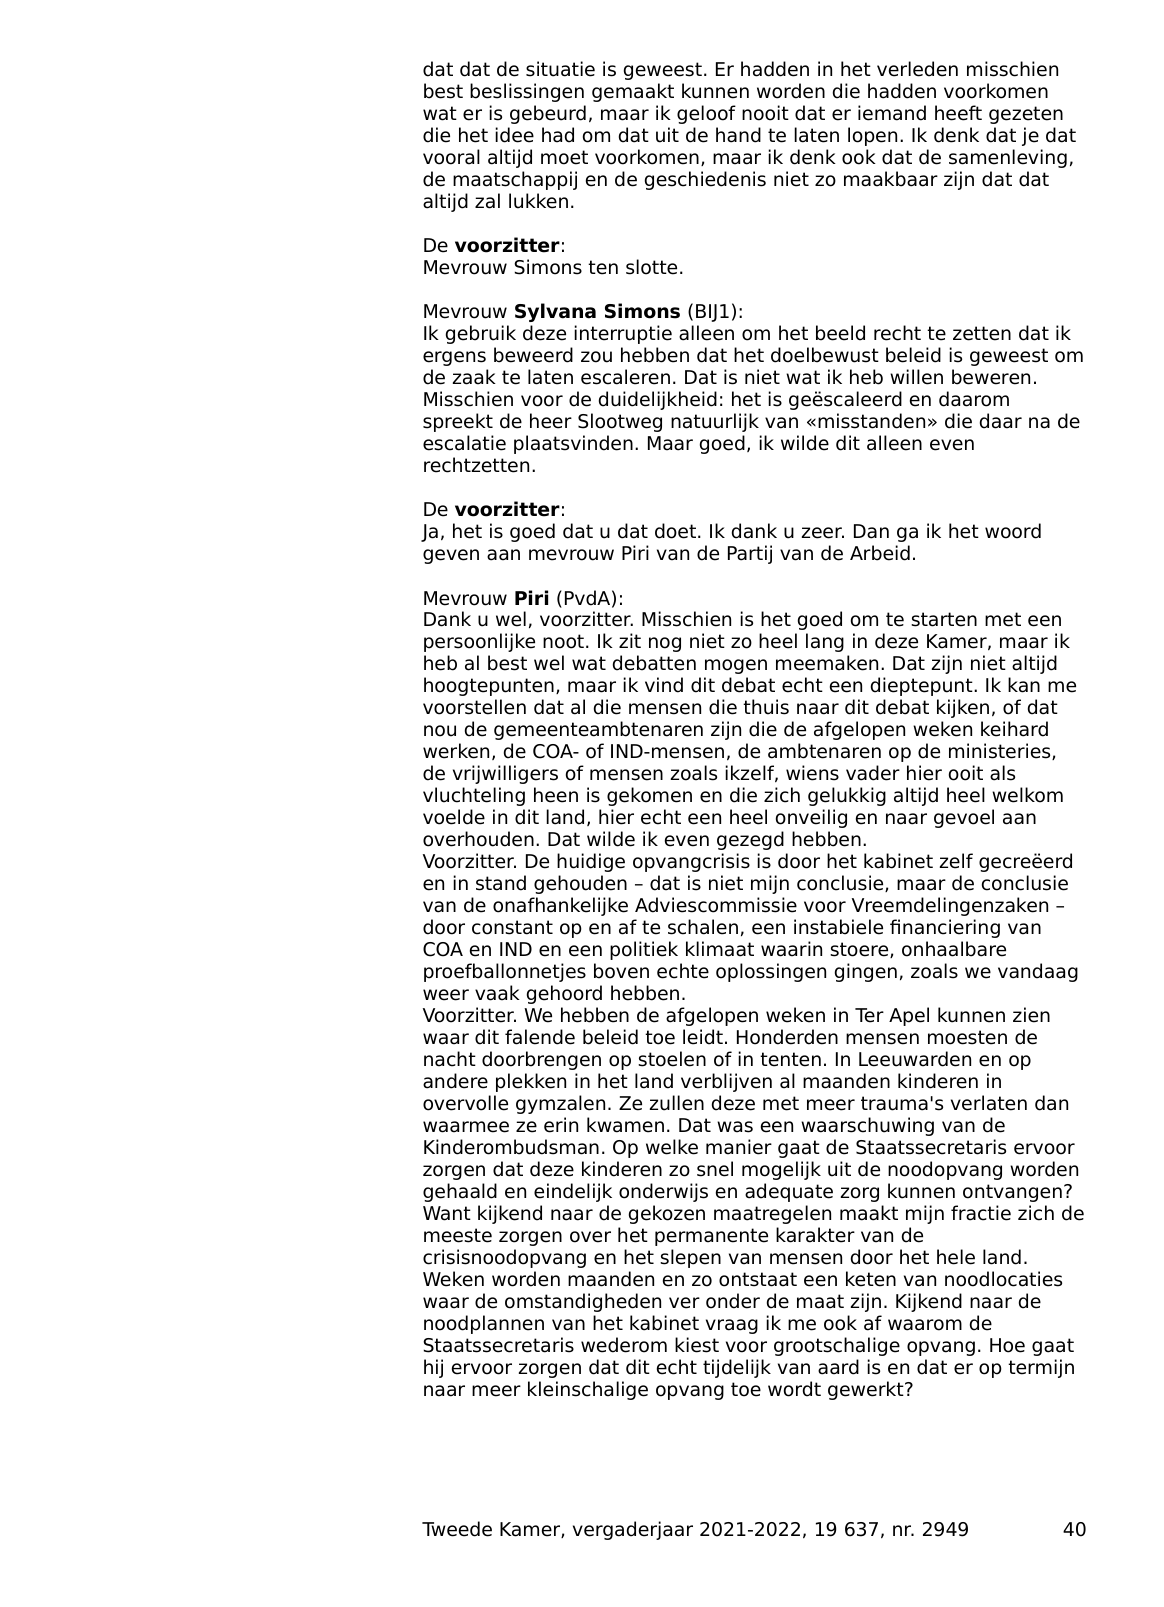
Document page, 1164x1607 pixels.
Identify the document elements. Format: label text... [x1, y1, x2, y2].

text Ja, het is goed dat u dat doet. Ik dank u zeer. Dan ga ik het woord geven aan mevrouw Piri van de Partij van de Arbeid. [422, 521, 1087, 565]
text De voorzitter: [422, 499, 1087, 521]
text Ik gebruik deze interruptie alleen om het beeld recht te zetten dat ik ergens beweerd zou hebben dat het doelbewust beleid is geweest om de zaak te laten escaleren. Dat is niet wat ik heb willen beweren. Misschien voor de duidelijkheid: het is geëscaleerd en daarom spreekt de heer Slootweg natuurlijk van «misstanden» die daar na de escalatie plaatsvinden. Maar goed, ik wilde dit alleen even rechtzetten. [422, 323, 1087, 477]
text dat dat de situatie is geweest. Er hadden in het verleden misschien best beslissingen gemaakt kunnen worden die hadden voorkomen wat er is gebeurd, maar ik geloof nooit dat er iemand heeft gezeten die het idee had om dat uit de hand te laten lopen. Ik denk dat je dat vooral altijd moet voorkomen, maar ik denk ook dat de samenleving, de maatschappij en de geschiedenis niet zo maakbaar zijn dat dat altijd zal lukken. [422, 59, 1087, 213]
text Dank u wel, voorzitter. Misschien is het goed om te starten met een persoonlijke noot. Ik zit nog niet zo heel lang in deze Kamer, maar ik heb al best wel wat debatten mogen meemaken. Dat zijn niet altijd hoogtepunten, maar ik vind dit debat echt een dieptepunt. Ik kan me voorstellen dat al die mensen die thuis naar dit debat kijken, of dat nou de gemeenteambtenaren zijn die de afgelopen weken keihard werken, de COA- of IND-mensen, de ambtenaren op de ministeries, de vrijwilligers of mensen zoals ikzelf, wiens vader hier ooit als vluchteling heen is gekomen en die zich gelukkig altijd heel welkom voelde in dit land, hier echt een heel onveilig en naar gevoel aan overhouden. Dat wilde ik even gezegd hebben. [422, 609, 1087, 851]
text Mevrouw Simons ten slotte. [422, 257, 1087, 279]
text De voorzitter: [422, 235, 1087, 257]
text Mevrouw Piri (PvdA): [422, 587, 1087, 609]
text Voorzitter. We hebben de afgelopen weken in Ter Apel kunnen zien waar dit falende beleid toe leidt. Honderden mensen moesten de nacht doorbrengen op stoelen of in tenten. In Leeuwarden en op andere plekken in het land verblijven al maanden kinderen in overvolle gymzalen. Ze zullen deze met meer trauma's verlaten dan waarmee ze erin kwamen. Dat was een waarschuwing van de Kinderombudsman. Op welke manier gaat de Staatssecretaris ervoor zorgen dat deze kinderen zo snel mogelijk uit de noodopvang worden gehaald en eindelijk onderwijs en adequate zorg kunnen ontvangen? Want kijkend naar de gekozen maatregelen maakt mijn fractie zich de meeste zorgen over het permanente karakter van de crisisnoodopvang en het slepen van mensen door het hele land. Weken worden maanden en zo ontstaat een keten van noodlocaties waar de omstandigheden ver onder de maat zijn. Kijkend naar de noodplannen van het kabinet vraag ik me ook af waarom de Staatssecretaris wederom kiest voor grootschalige opvang. Hoe gaat hij ervoor zorgen dat dit echt tijdelijk van aard is en dat er op termijn naar meer kleinschalige opvang toe wordt gewerkt? [422, 1005, 1087, 1401]
text Mevrouw Sylvana Simons (BIJ1): [422, 301, 1087, 323]
text Voorzitter. De huidige opvangcrisis is door het kabinet zelf gecreëerd en in stand gehouden – dat is niet mijn conclusie, maar de conclusie van de onafhankelijke Adviescommissie voor Vreemdelingenzaken – door constant op en af te schalen, een instabiele financiering van COA en IND en een politiek klimaat waarin stoere, onhaalbare proefballonnetjes boven echte oplossingen gingen, zoals we vandaag weer vaak gehoord hebben. [422, 851, 1087, 1005]
